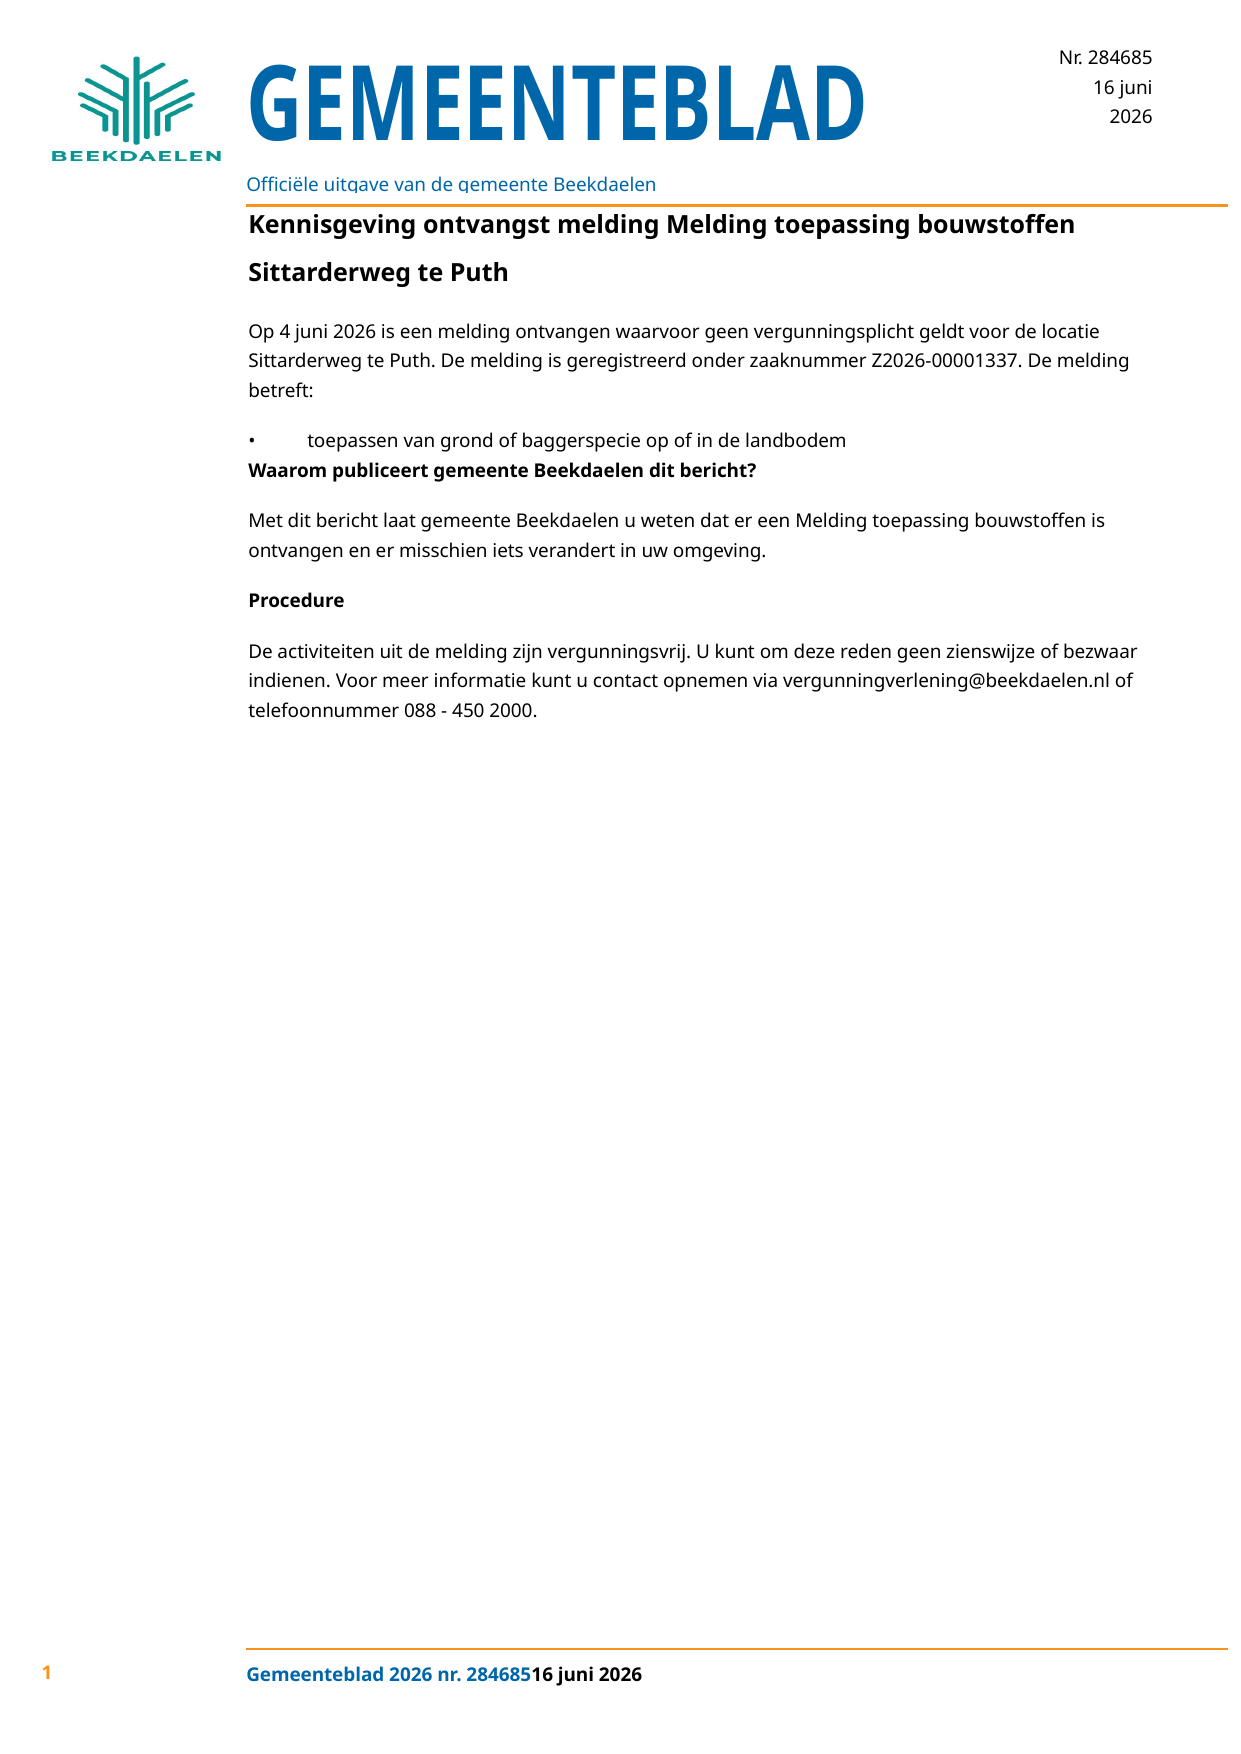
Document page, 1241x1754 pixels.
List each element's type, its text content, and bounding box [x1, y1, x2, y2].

text De activiteiten uit de melding zijn vergunningsvrij. U kunt om deze reden geen zienswijze of bezwaar indienen. Voor meer informatie kunt u contact opnemen via vergunningverlening@beekdaelen.nl of telefoonnummer 088 - 450 2000. [248, 638, 1152, 723]
text Met dit bericht laat gemeente Beekdaelen u weten dat er een Melding toepassing bouwstoffen is ontvangen en er misschien iets verandert in uw omgeving. [248, 507, 1152, 563]
text Op 4 juni 2026 is een melding ontvangen waarvoor geen vergunningsplicht geldt voor de locatie Sittarderweg te Puth. De melding is geregistreerd onder zaaknummer Z2026-00001337. De melding betreft: [248, 318, 1152, 403]
picture [41, 47, 231, 172]
list toepassen van grond of baggerspecie op of in de landbodem [248, 427, 1152, 453]
text Kennisgeving ontvangst melding Melding toepassing bouwstoffen Sittarderweg te Puth [248, 207, 1152, 288]
text Waarom publiceert gemeente Beekdaelen dit bericht? [248, 457, 1152, 483]
text Procedure [248, 587, 1152, 613]
